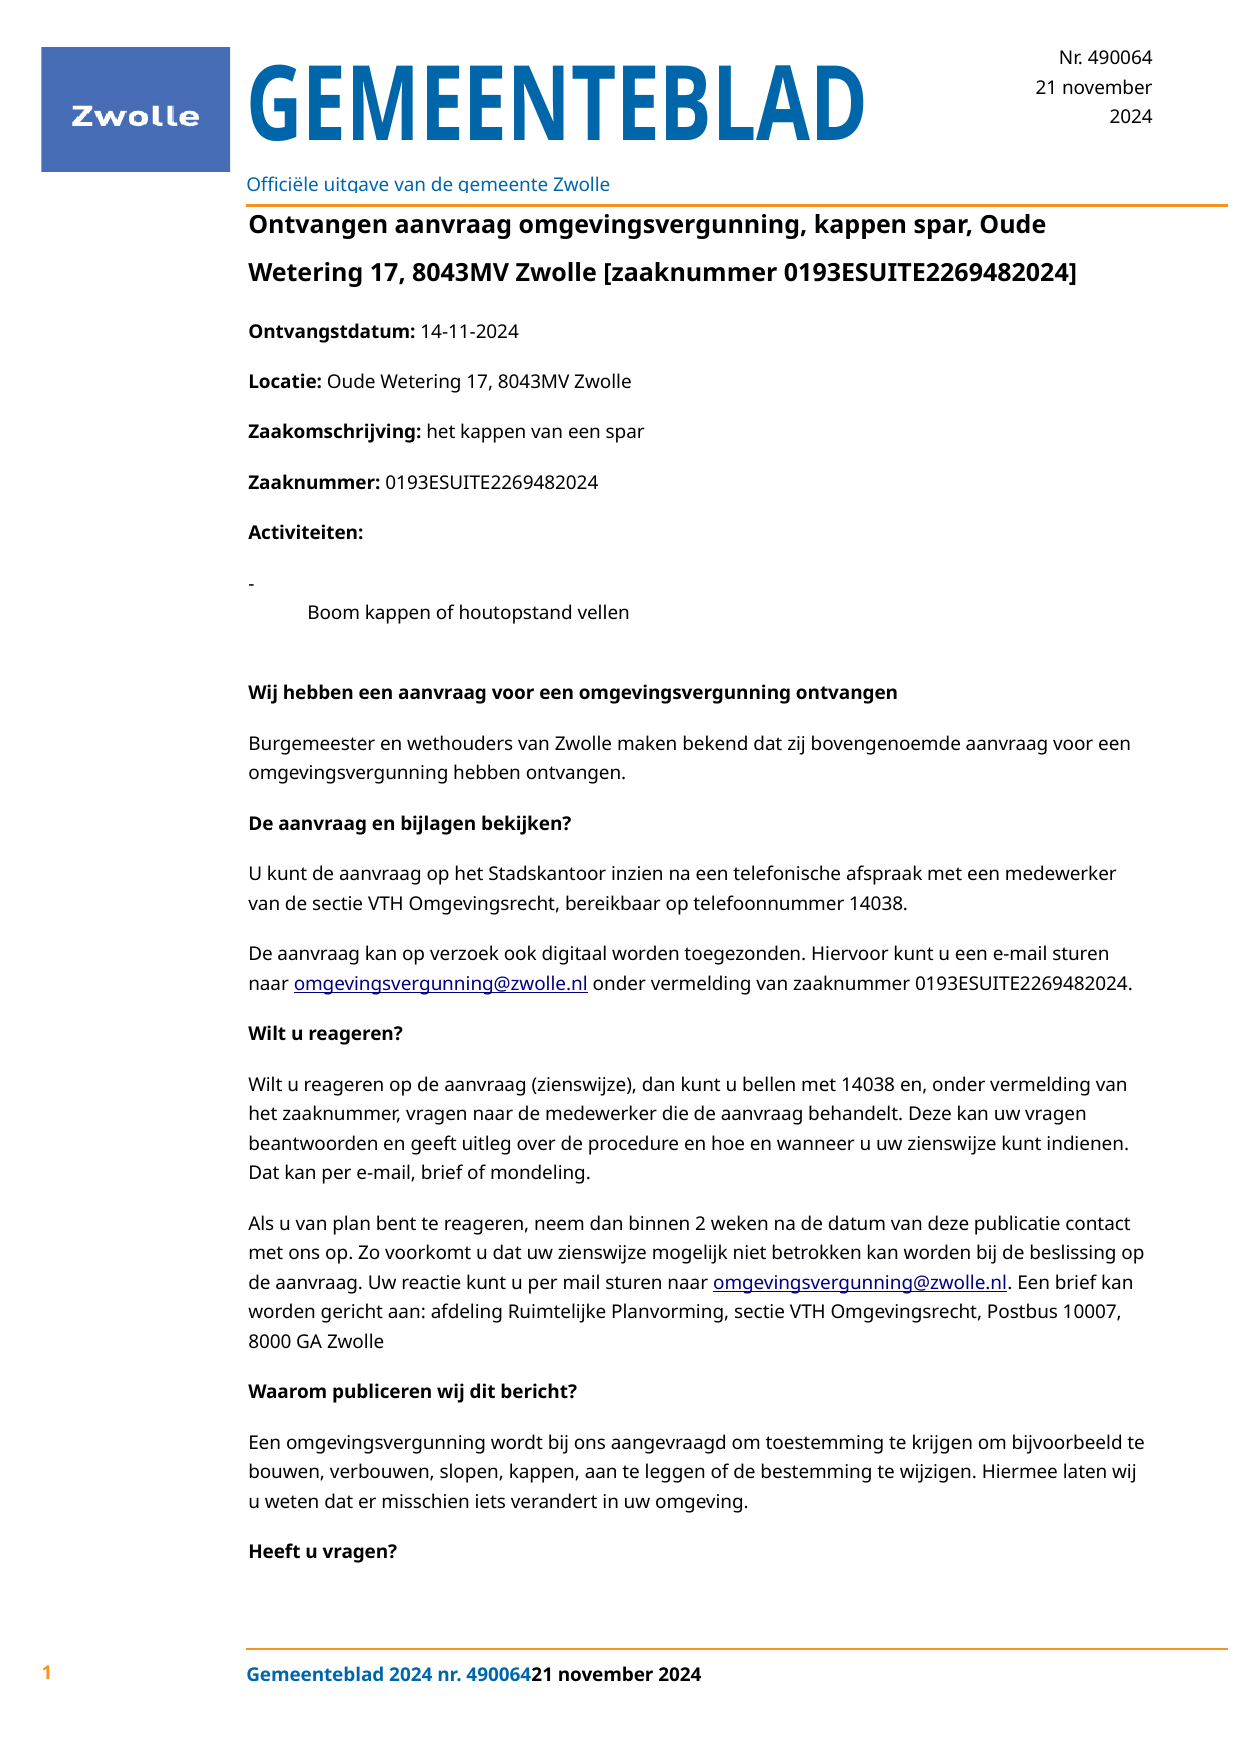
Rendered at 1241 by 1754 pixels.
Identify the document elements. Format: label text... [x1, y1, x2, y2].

text Ontvangen aanvraag omgevingsvergunning, kappen spar, Oude Wetering 17, 8043MV Zwolle [zaaknummer 0193ESUITE2269482024] [248, 207, 1152, 288]
text Een omgevingsvergunning wordt bij ons aangevraagd om toestemming te krijgen om bijvoorbeeld te bouwen, verbouwen, slopen, kappen, aan te leggen of de bestemming te wijzigen. Hiermee laten wij u weten dat er misschien iets verandert in uw omgeving. [248, 1429, 1152, 1514]
text Burgemeester en wethouders van Zwolle maken bekend dat zij bovengenoemde aanvraag voor een omgevingsvergunning hebben ontvangen. [248, 730, 1152, 785]
text Zaaknummer: 0193ESUITE2269482024 [248, 469, 1152, 495]
text Wilt u reageren? [248, 1020, 1152, 1046]
text U kunt de aanvraag op het Stadskantoor inzien na een telefonische afspraak met een medewerker van de sectie VTH Omgevingsrecht, bereikbaar op telefoonnummer 14038. [248, 860, 1152, 916]
text De aanvraag kan op verzoek ook digitaal worden toegezonden. Hiervoor kunt u een e-mail sturen naar omgevingsvergunning@zwolle.nl onder vermelding van zaaknummer 0193ESUITE2269482024. [248, 940, 1152, 996]
text De aanvraag en bijlagen bekijken? [248, 810, 1152, 836]
list Boom kappen of houtopstand vellen [248, 599, 1152, 625]
text Zaakomschrijving: het kappen van een spar [248, 419, 1152, 444]
picture [41, 47, 231, 172]
text Wilt u reageren op de aanvraag (zienswijze), dan kunt u bellen met 14038 en, onder vermelding van het zaaknummer, vragen naar de medewerker die de aanvraag behandelt. Deze kan uw vragen beantwoorden en geeft uitleg over de procedure en hoe en wanneer u uw zienswijze kunt indienen. Dat kan per e-mail, brief of mondeling. [248, 1071, 1152, 1185]
text Activiteiten: [248, 519, 1152, 545]
text Wij hebben een aanvraag voor een omgevingsvergunning ontvangen [248, 679, 1152, 705]
text Locatie: Oude Wetering 17, 8043MV Zwolle [248, 368, 1152, 394]
text Als u van plan bent te reageren, neem dan binnen 2 weken na de datum van deze publicatie contact met ons op. Zo voorkomt u dat uw zienswijze mogelijk niet betrokken kan worden bij de beslissing op de aanvraag. Uw reactie kunt u per mail sturen naar omgevingsvergunning@zwolle.nl. Een brief kan worden gericht aan: afdeling Ruimtelijke Planvorming, sectie VTH Omgevingsrecht, Postbus 10007, 8000 GA Zwolle [248, 1210, 1152, 1354]
text Ontvangstdatum: 14-11-2024 [248, 318, 1152, 344]
text Waarom publiceren wij dit bericht? [248, 1379, 1152, 1404]
text Heeft u vragen? [248, 1539, 1152, 1564]
